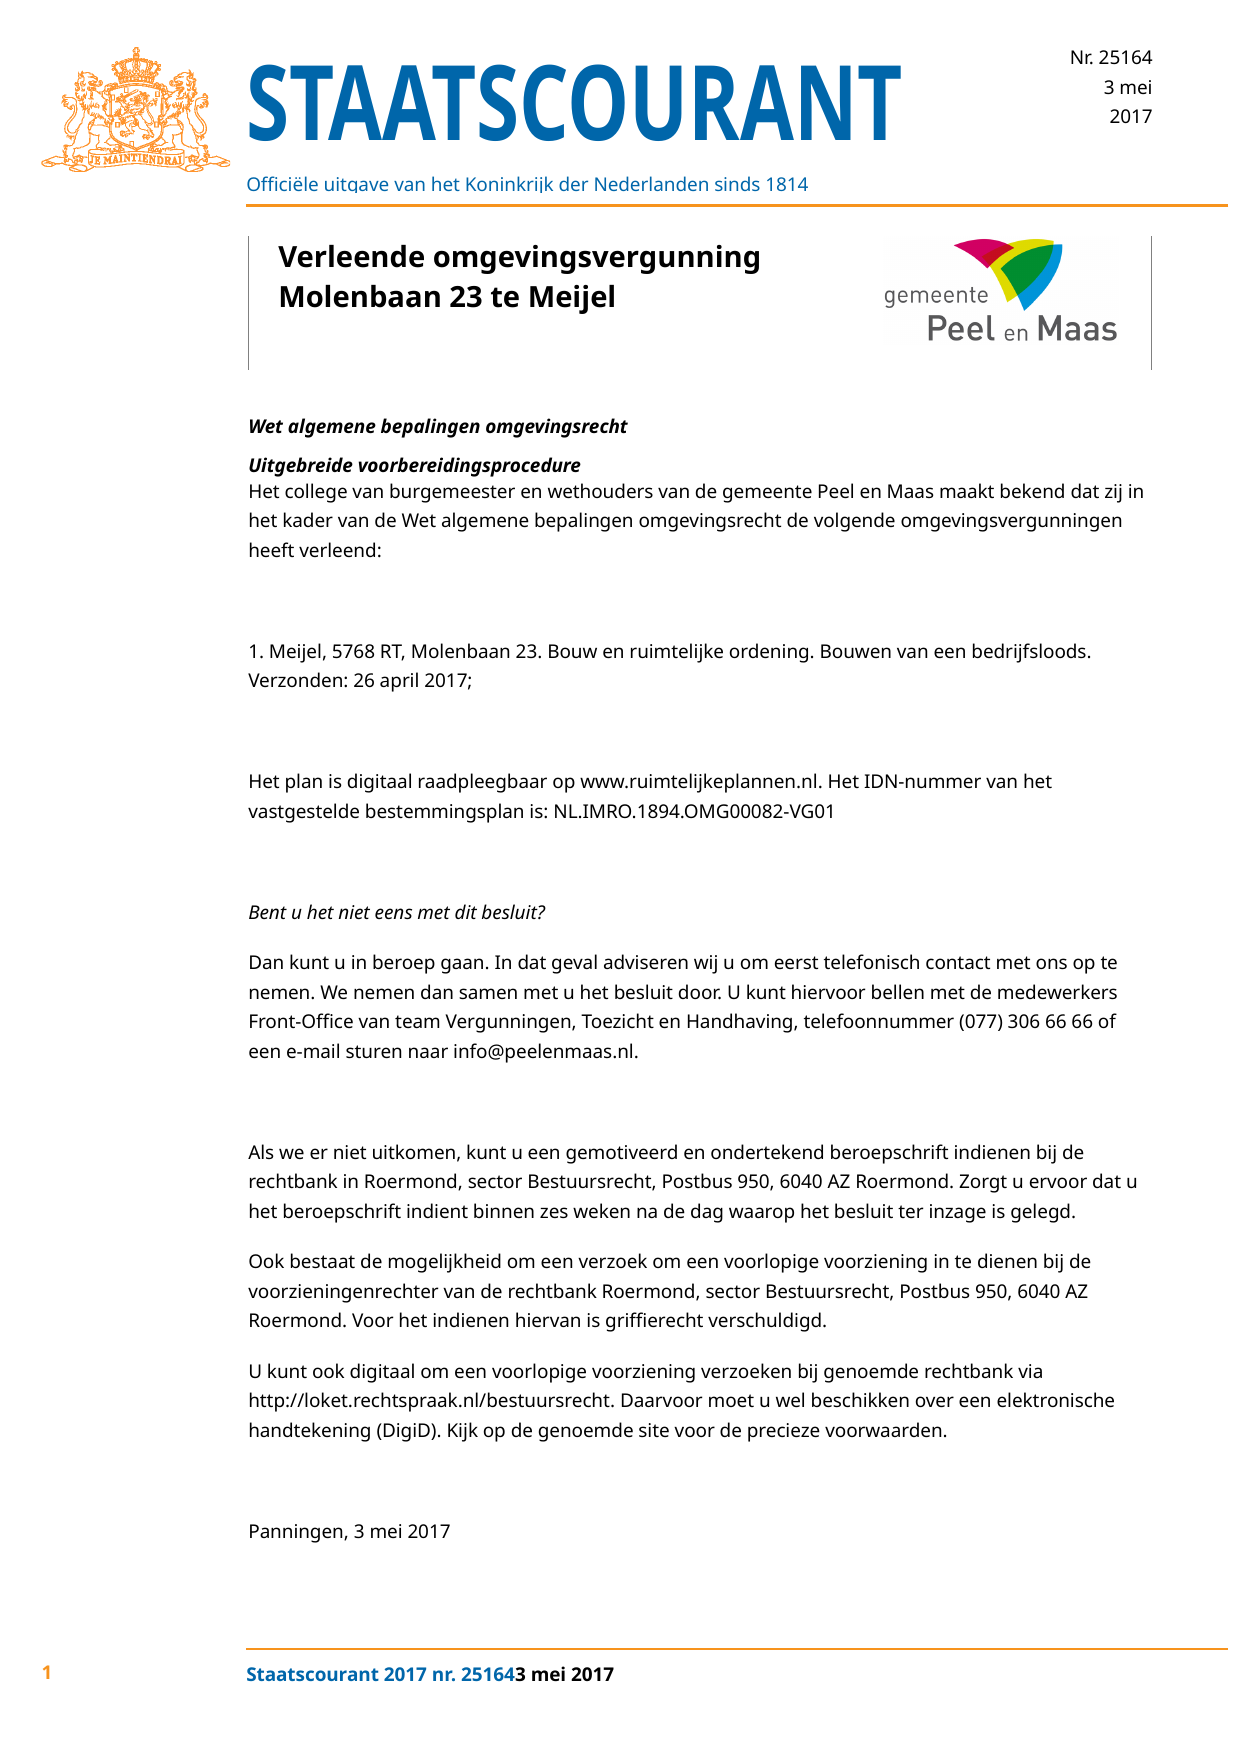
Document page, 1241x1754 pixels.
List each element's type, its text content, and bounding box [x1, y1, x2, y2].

picture [41, 47, 231, 172]
text 1. Meijel, 5768 RT, Molenbaan 23. Bouw en ruimtelijke ordening. Bouwen van een bedrijfsloods. Verzonden: 26 april 2017; [248, 638, 1152, 693]
text Wet algemene bepalingen omgevingsrecht [248, 413, 1152, 439]
text Het plan is digitaal raadpleegbaar op www.ruimtelijkeplannen.nl. Het IDN-nummer van het vastgestelde bestemmingsplan is: NL.IMRO.1894.OMG00082-VG01 [248, 768, 1152, 824]
text Het college van burgemeester en wethouders van de gemeente Peel en Maas maakt bekend dat zij in het kader van de Wet algemene bepalingen omgevingsrecht de volgende omgevingsvergunningen heeft verleend: [248, 478, 1152, 563]
text Uitgebreide voorbereidingsprocedure [248, 452, 1152, 478]
table_header Verleende omgevingsvergunning Molenbaan 23 te Meijel [249, 236, 850, 370]
text Dan kunt u in beroep gaan. In dat geval adviseren wij u om eerst telefonisch contact met ons op te nemen. We nemen dan samen met u het besluit door. U kunt hiervoor bellen met de medewerkers Front-Office van team Vergunningen, Toezicht en Handhaving, telefoonnummer (077) 306 66 66 of een e-mail sturen naar info@peelenmaas.nl. [248, 949, 1152, 1064]
table_header [850, 236, 1151, 370]
text Ook bestaat de mogelijkheid om een verzoek om een voorlopige voorziening in te dienen bij de voorzieningenrechter van de rechtbank Roermond, sector Bestuursrecht, Postbus 950, 6040 AZ Roermond. Voor het indienen hiervan is griffierecht verschuldigd. [248, 1248, 1152, 1333]
text Bent u het niet eens met dit besluit? [248, 899, 1152, 924]
text Panningen, 3 mei 2017 [248, 1518, 1152, 1544]
picture [882, 236, 1119, 345]
text Als we er niet uitkomen, kunt u een gemotiveerd en ondertekend beroepschrift indienen bij de rechtbank in Roermond, sector Bestuursrecht, Postbus 950, 6040 AZ Roermond. Zorgt u ervoor dat u het beroepschrift indient binnen zes weken na de dag waarop het besluit ter inzage is gelegd. [248, 1139, 1152, 1224]
text U kunt ook digitaal om een voorlopige voorziening verzoeken bij genoemde rechtbank via http://loket.rechtspraak.nl/bestuursrecht. Daarvoor moet u wel beschikken over een elektronische handtekening (DigiD). Kijk op de genoemde site voor de precieze voorwaarden. [248, 1358, 1152, 1443]
